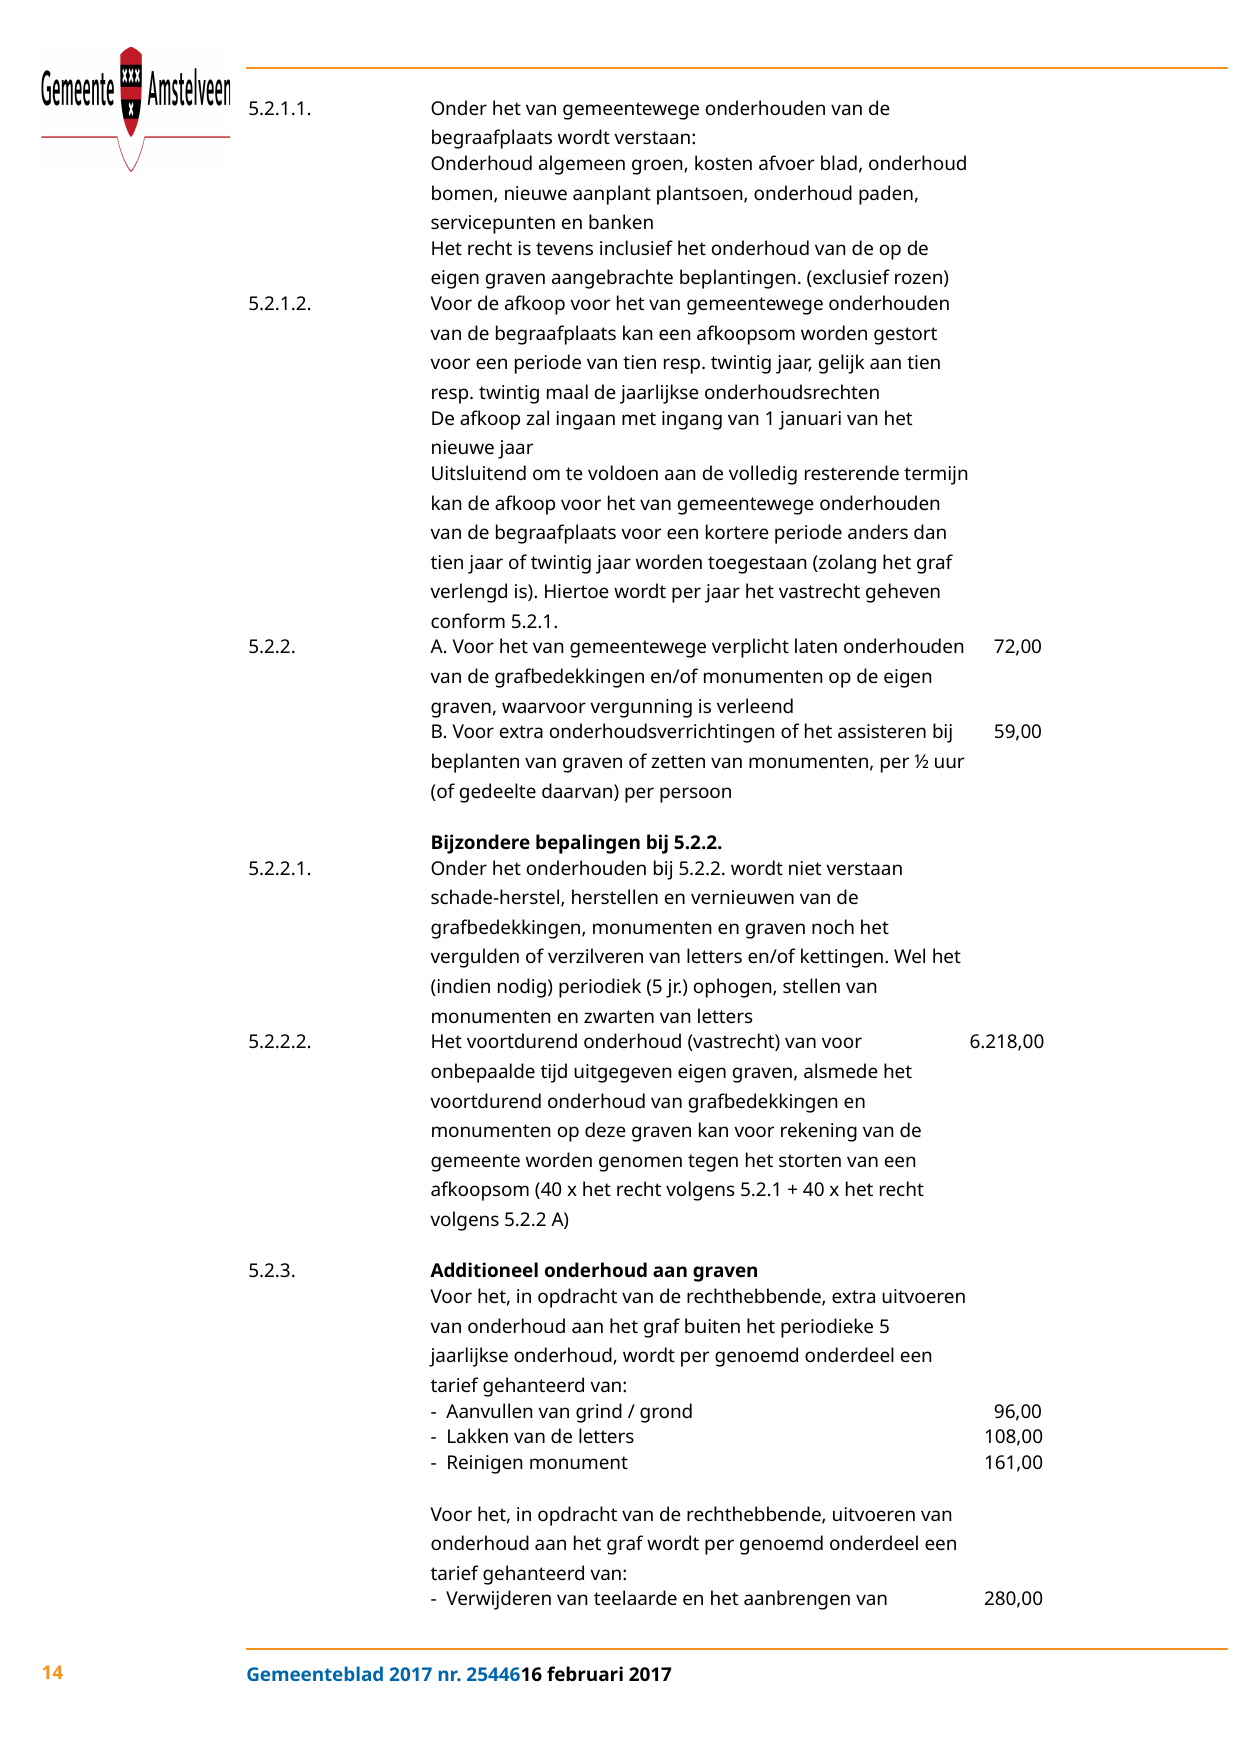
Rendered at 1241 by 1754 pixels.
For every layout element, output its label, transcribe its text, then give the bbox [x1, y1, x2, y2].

table_cell [969, 1258, 1152, 1283]
table_cell 5.2.3. [248, 1258, 430, 1283]
table_cell [248, 1424, 430, 1449]
table_cell [248, 1501, 430, 1586]
table_cell [248, 719, 430, 803]
table_cell [969, 235, 1152, 290]
table_cell [248, 829, 430, 855]
table_cell [430, 1232, 969, 1258]
table_cell - Verwijderen van teelaarde en het aanbrengen van [430, 1586, 969, 1611]
table_cell 5.2.1.1. [248, 95, 430, 150]
table_cell [969, 1475, 1152, 1501]
table_cell [969, 460, 1152, 634]
table_cell [248, 1232, 430, 1258]
table_cell Onderhoud algemeen groen, kosten afvoer blad, onderhoud bomen, nieuwe aanplant plantsoen, onderhoud paden, servicepunten en banken [430, 150, 969, 235]
table_cell [248, 1283, 430, 1398]
table_cell 161,00 [969, 1449, 1152, 1475]
table_cell [430, 1475, 969, 1501]
table_cell [248, 405, 430, 460]
table_cell [969, 1232, 1152, 1258]
table_cell [969, 1501, 1152, 1586]
table_cell Voor het, in opdracht van de rechthebbende, uitvoeren van onderhoud aan het graf wordt per genoemd onderdeel een tarief gehanteerd van: [430, 1501, 969, 1586]
table_cell Uitsluitend om te voldoen aan de volledig resterende termijn kan de afkoop voor het van gemeentewege onderhouden van de begraafplaats voor een kortere periode anders dan tien jaar of twintig jaar worden toegestaan (zolang het graf verlengd is). Hiertoe wordt per jaar het vastrecht geheven conform 5.2.1. [430, 460, 969, 634]
table_cell [969, 290, 1152, 405]
table_cell Onder het van gemeentewege onderhouden van de begraafplaats wordt verstaan: [430, 95, 969, 150]
table_cell [430, 804, 969, 829]
table_cell - Lakken van de letters [430, 1424, 969, 1449]
table_cell [248, 460, 430, 634]
table_cell 5.2.1.2. [248, 290, 430, 405]
table_cell B. Voor extra onderhoudsverrichtingen of het assisteren bij beplanten van graven of zetten van monumenten, per ½ uur (of gedeelte daarvan) per persoon [430, 719, 969, 803]
table_cell 5.2.2.2. [248, 1029, 430, 1232]
table_cell 96,00 [969, 1398, 1152, 1423]
table_cell [248, 1475, 430, 1501]
table_cell 72,00 [969, 634, 1152, 719]
table_cell [969, 150, 1152, 235]
table_cell Voor de afkoop voor het van gemeentewege onderhouden van de begraafplaats kan een afkoopsom worden gestort voor een periode van tien resp. twintig jaar, gelijk aan tien resp. twintig maal de jaarlijkse onderhoudsrechten [430, 290, 969, 405]
table_cell [248, 1398, 430, 1423]
table_cell 280,00 [969, 1586, 1152, 1611]
table_cell Het voortdurend onderhoud (vastrecht) van voor onbepaalde tijd uitgegeven eigen graven, alsmede het voortdurend onderhoud van grafbedekkingen en monumenten op deze graven kan voor rekening van de gemeente worden genomen tegen het storten van een afkoopsom (40 x het recht volgens 5.2.1 + 40 x het recht volgens 5.2.2 A) [430, 1029, 969, 1232]
table_cell - Aanvullen van grind / grond [430, 1398, 969, 1423]
table_cell [969, 829, 1152, 855]
picture [41, 47, 231, 172]
table_cell [248, 804, 430, 829]
table_cell De afkoop zal ingaan met ingang van 1 januari van het nieuwe jaar [430, 405, 969, 460]
table_cell [969, 855, 1152, 1029]
table_cell Bijzondere bepalingen bij 5.2.2. [430, 829, 969, 855]
table_cell 59,00 [969, 719, 1152, 803]
table_cell [248, 150, 430, 235]
table_cell [969, 1283, 1152, 1398]
table_cell [248, 1449, 430, 1475]
table_cell 108,00 [969, 1424, 1152, 1449]
table_cell 6.218,00 [969, 1029, 1152, 1232]
table_cell [969, 405, 1152, 460]
table_cell [969, 95, 1152, 150]
table_cell Voor het, in opdracht van de rechthebbende, extra uitvoeren van onderhoud aan het graf buiten het periodieke 5 jaarlijkse onderhoud, wordt per genoemd onderdeel een tarief gehanteerd van: [430, 1283, 969, 1398]
table_cell A. Voor het van gemeentewege verplicht laten onderhouden van de grafbedekkingen en/of monumenten op de eigen graven, waarvoor vergunning is verleend [430, 634, 969, 719]
table_cell Additioneel onderhoud aan graven [430, 1258, 969, 1283]
table_cell - Reinigen monument [430, 1449, 969, 1475]
table_cell [248, 1586, 430, 1611]
table_cell 5.2.2.1. [248, 855, 430, 1029]
table_cell [248, 235, 430, 290]
table_cell Onder het onderhouden bij 5.2.2. wordt niet verstaan schade-herstel, herstellen en vernieuwen van de grafbedekkingen, monumenten en graven noch het vergulden of verzilveren van letters en/of kettingen. Wel het (indien nodig) periodiek (5 jr.) ophogen, stellen van monumenten en zwarten van letters [430, 855, 969, 1029]
table_cell 5.2.2. [248, 634, 430, 719]
table_cell Het recht is tevens inclusief het onderhoud van de op de eigen graven aangebrachte beplantingen. (exclusief rozen) [430, 235, 969, 290]
table_cell [969, 804, 1152, 829]
